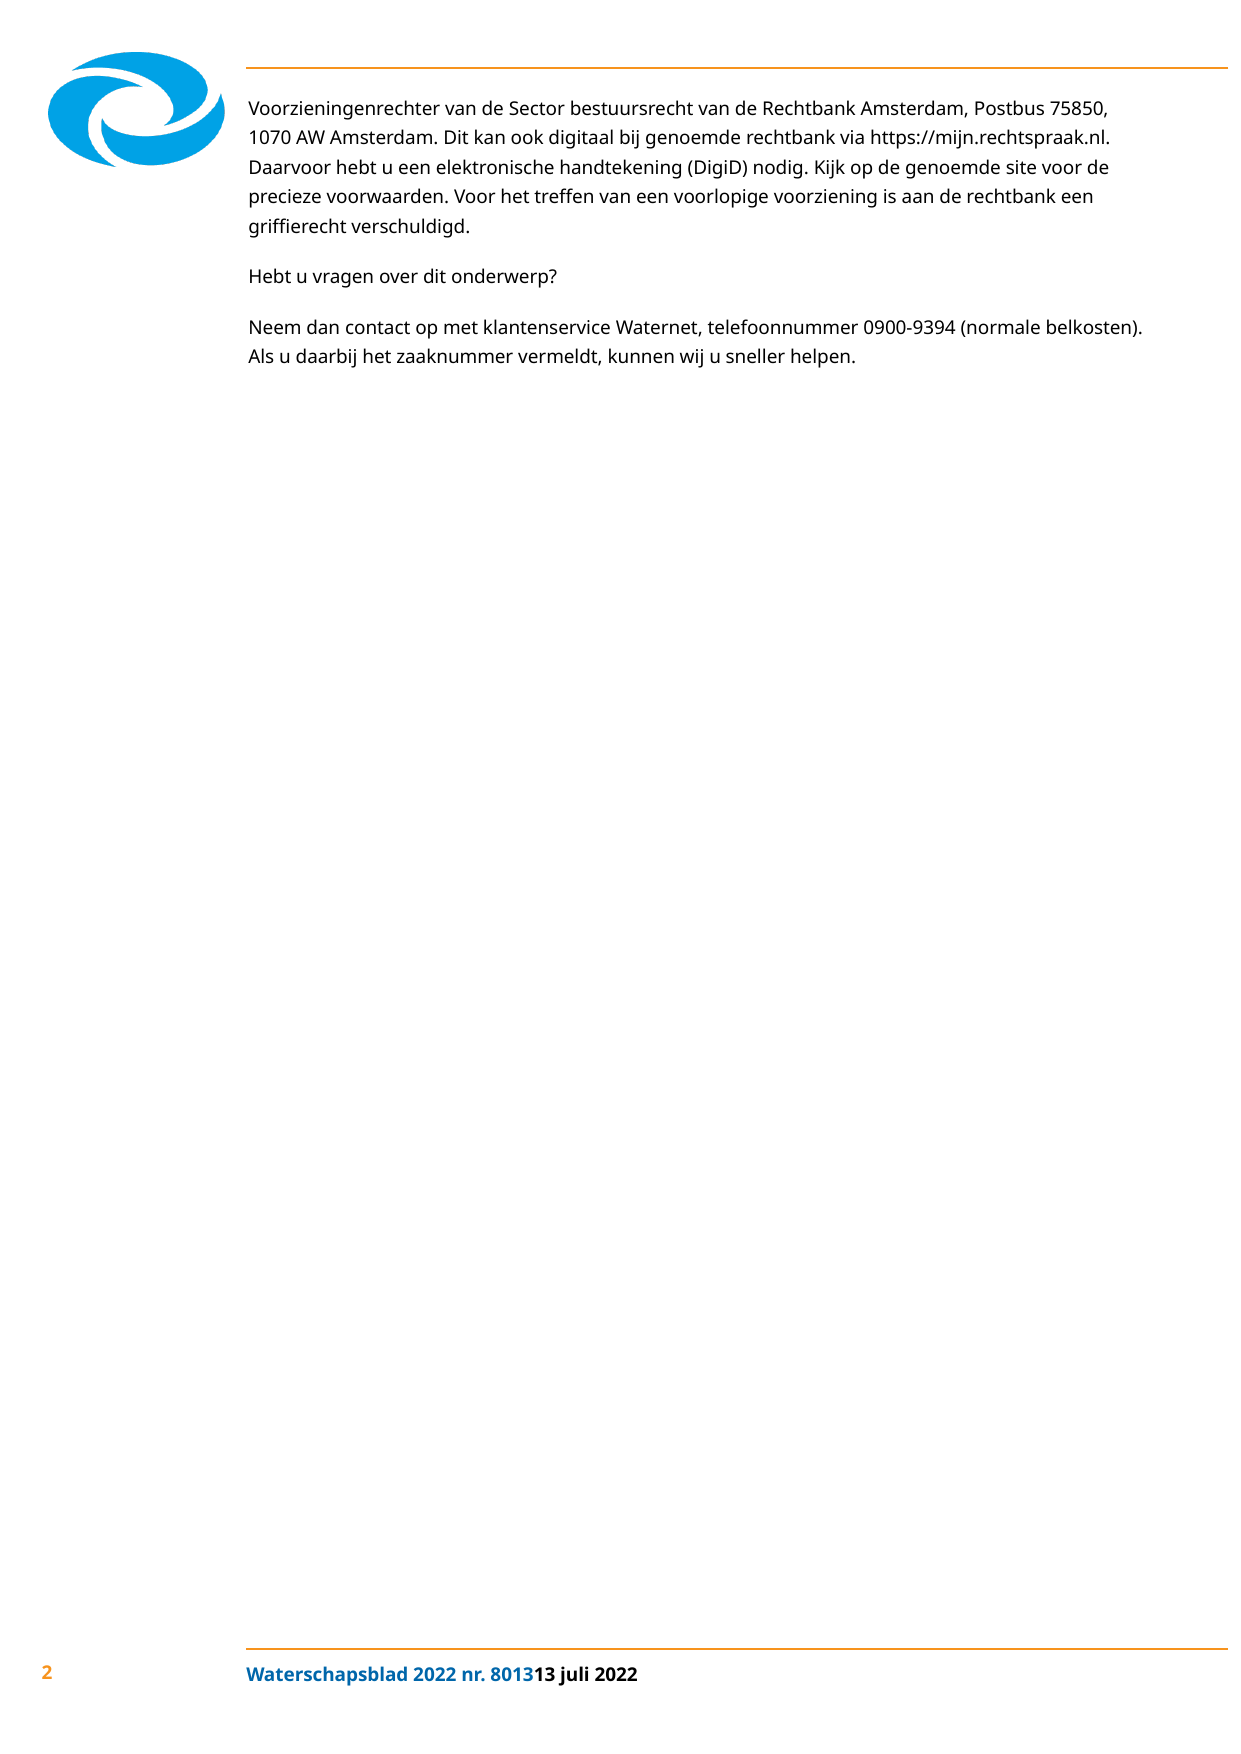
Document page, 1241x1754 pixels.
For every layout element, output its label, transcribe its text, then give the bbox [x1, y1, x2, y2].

text Voorzieningenrechter van de Sector bestuursrecht van de Rechtbank Amsterdam, Postbus 75850, 1070 AW Amsterdam. Dit kan ook digitaal bij genoemde rechtbank via https://mijn.rechtspraak.nl. Daarvoor hebt u een elektronische handtekening (DigiD) nodig. Kijk op de genoemde site voor de precieze voorwaarden. Voor het treffen van een voorlopige voorziening is aan de rechtbank een griffierecht verschuldigd. [248, 95, 1152, 239]
text Neem dan contact op met klantenservice Waternet, telefoonnummer 0900-9394 (normale belkosten). Als u daarbij het zaaknummer vermeldt, kunnen wij u sneller helpen. [248, 314, 1152, 369]
text Hebt u vragen over dit onderwerp? [248, 263, 1152, 289]
picture [41, 47, 231, 172]
